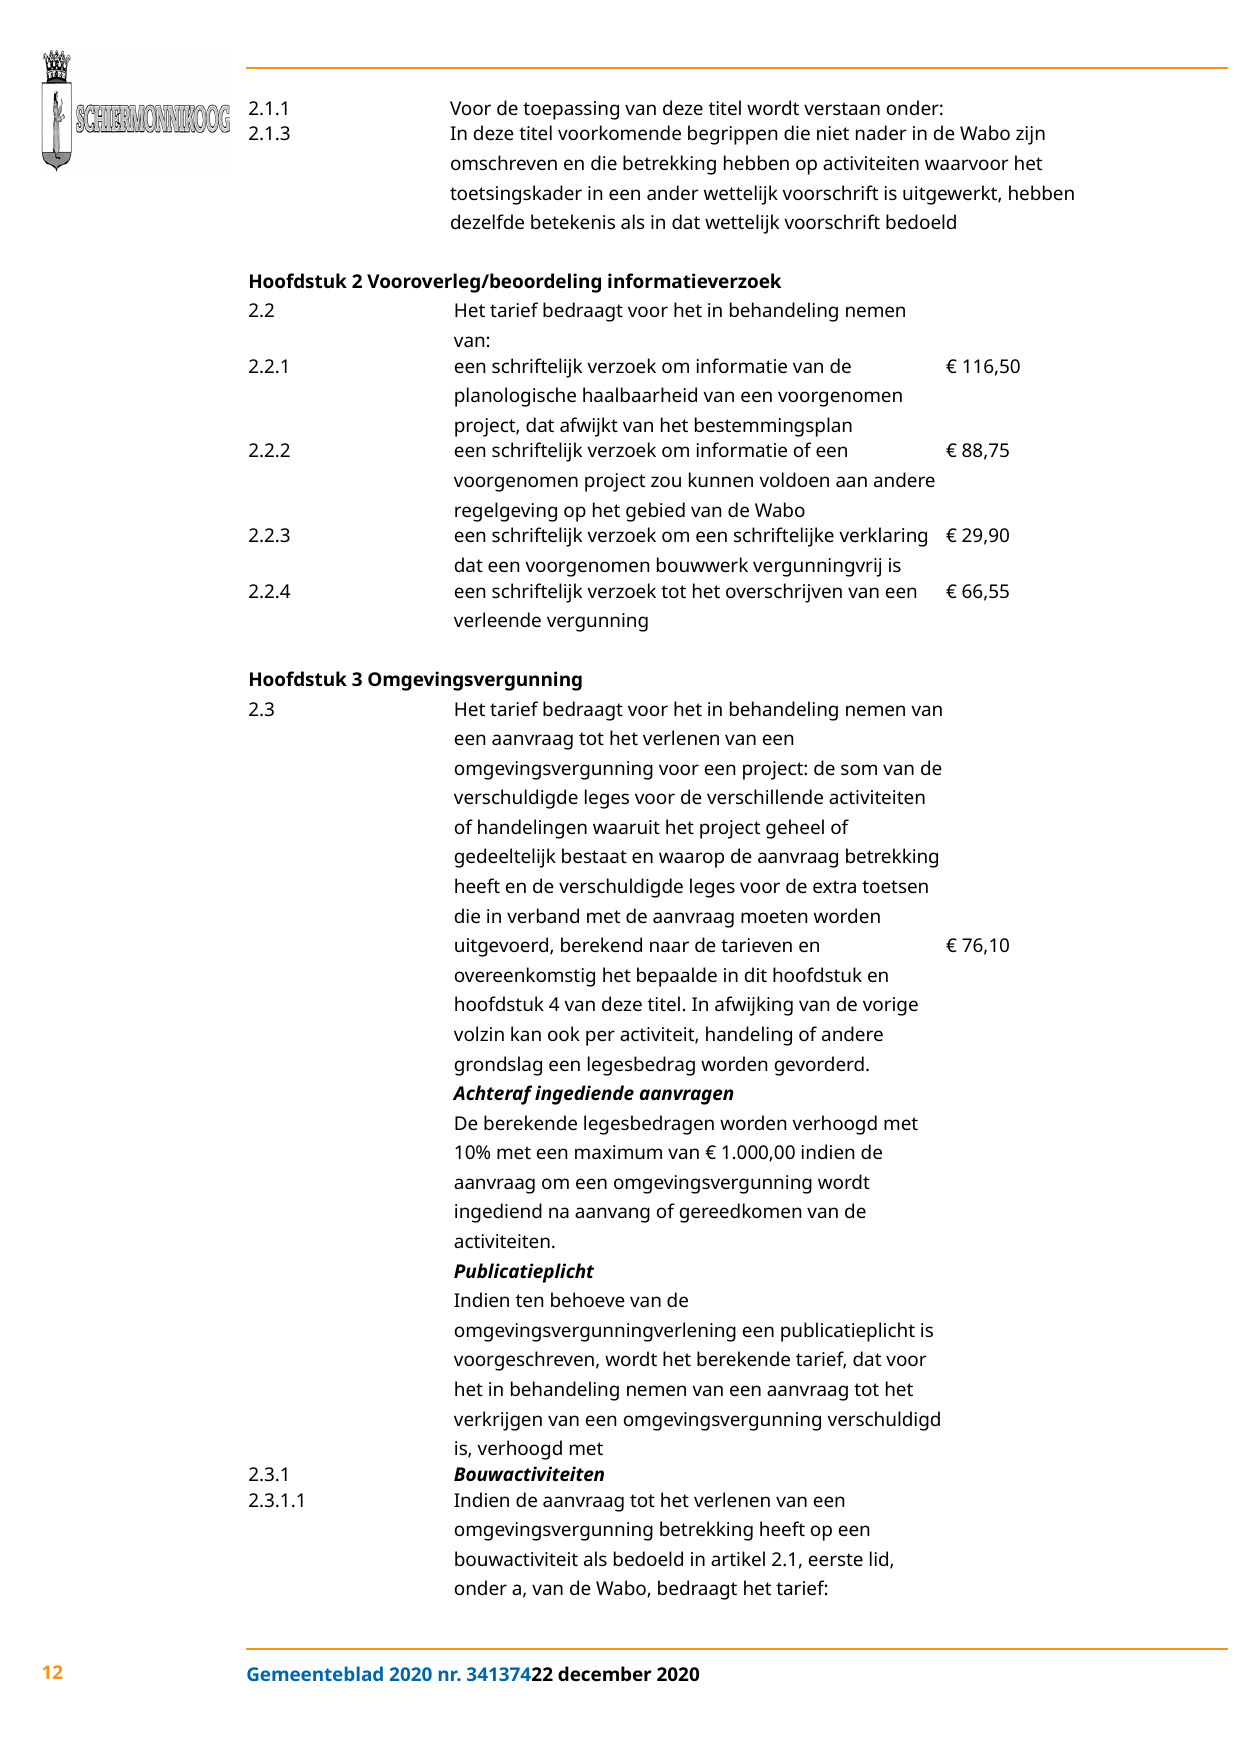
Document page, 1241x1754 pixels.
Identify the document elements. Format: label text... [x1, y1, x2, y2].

table_cell een schriftelijk verzoek om een schriftelijke verklaring dat een voorgenomen bouwwerk vergunningvrij is [454, 523, 946, 578]
table_cell 2.2.2 [248, 438, 454, 523]
table_header Het tarief bedraagt voor het in behandeling nemen van een aanvraag tot het verlenen van een omgevingsvergunning voor een project: de som van de verschuldigde leges voor de verschillende activiteiten of handelingen waaruit het project geheel of gedeeltelijk bestaat en waarop de aanvraag betrekking heeft en de verschuldigde leges voor de extra toetsen die in verband met de aanvraag moeten worden uitgevoerd, berekend naar de tarieven en overeenkomstig het bepaalde in dit hoofdstuk en hoofdstuk 4 van deze titel. In afwijking van de vorige volzin kan ook per activiteit, handeling of andere grondslag een legesbedrag worden gevorderd. Achteraf ingediende aanvragen De berekende legesbedragen worden verhoogd met 10% met een maximum van € 1.000,00 indien de aanvraag om een omgevingsvergunning wordt ingediend na aanvang of gereedkomen van de activiteiten. Publicatieplicht Indien ten behoeve van de omgevingsvergunningverlening een publicatieplicht is voorgeschreven, wordt het berekende tarief, dat voor het in behandeling nemen van een aanvraag tot het verkrijgen van een omgevingsvergunning verschuldigd is, verhoogd met [454, 696, 946, 1461]
table_cell 2.1.3 [248, 121, 450, 235]
table_cell 2.3.1 [248, 1461, 454, 1487]
table_cell € 29,90 [946, 523, 1152, 578]
table_header Voor de toepassing van deze titel wordt verstaan onder: [450, 95, 1152, 121]
table_cell 2.3.1.1 [248, 1487, 454, 1601]
table_cell € 88,75 [946, 438, 1152, 523]
table_cell 2.2.3 [248, 523, 454, 578]
table_header Het tarief bedraagt voor het in behandeling nemen van: [454, 298, 946, 353]
table_cell een schriftelijk verzoek om informatie of een voorgenomen project zou kunnen voldoen aan andere regelgeving op het gebied van de Wabo [454, 438, 946, 523]
table_header € 76,10 [946, 696, 1152, 1461]
table_cell 2.2.1 [248, 353, 454, 438]
text Hoofdstuk 2 Vooroverleg/beoordeling informatieverzoek [248, 268, 1152, 293]
table_header 2.2 [248, 298, 454, 353]
table_cell een schriftelijk verzoek tot het overschrijven van een verleende vergunning [454, 578, 946, 633]
table_cell € 116,50 [946, 353, 1152, 438]
table_cell In deze titel voorkomende begrippen die niet nader in de Wabo zijn omschreven en die betrekking hebben op activiteiten waarvoor het toetsingskader in een ander wettelijk voorschrift is uitgewerkt, hebben dezelfde betekenis als in dat wettelijk voorschrift bedoeld [450, 121, 1152, 235]
table_cell [946, 1461, 1152, 1487]
table_header 2.3 [248, 696, 454, 1461]
text Hoofdstuk 3 Omgevingsvergunning [248, 666, 1152, 692]
table_header 2.1.1 [248, 95, 450, 121]
table_cell 2.2.4 [248, 578, 454, 633]
table_cell € 66,55 [946, 578, 1152, 633]
table_cell Indien de aanvraag tot het verlenen van een omgevingsvergunning betrekking heeft op een bouwactiviteit als bedoeld in artikel 2.1, eerste lid, onder a, van de Wabo, bedraagt het tarief: [454, 1487, 946, 1601]
table_cell [946, 1487, 1152, 1601]
table_header [946, 298, 1152, 353]
table_cell een schriftelijk verzoek om informatie van de planologische haalbaarheid van een voorgenomen project, dat afwijkt van het bestemmingsplan [454, 353, 946, 438]
table_cell Bouwactiviteiten [454, 1461, 946, 1487]
picture [41, 47, 231, 172]
